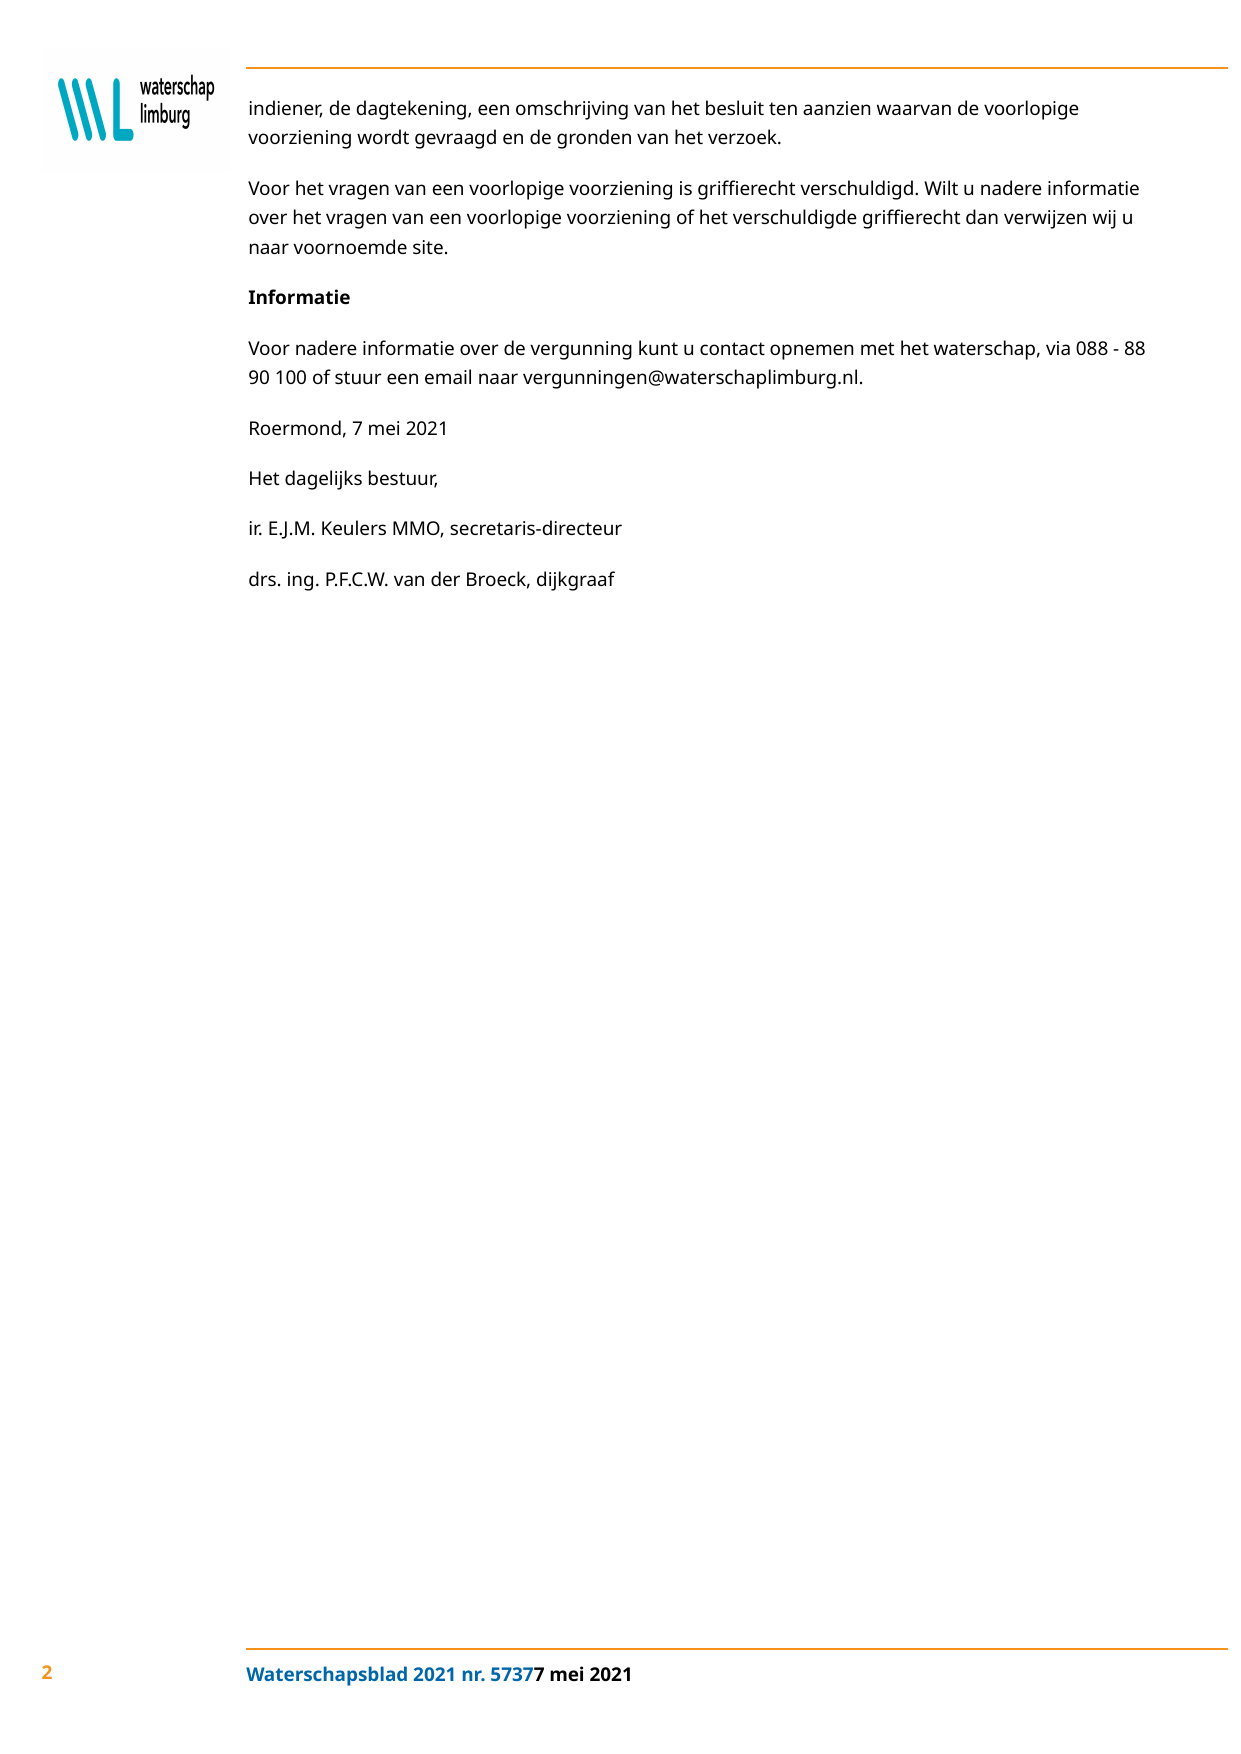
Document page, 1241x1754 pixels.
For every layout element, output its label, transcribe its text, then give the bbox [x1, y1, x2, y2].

text Het dagelijks bestuur, [248, 465, 1152, 491]
text indiener, de dagtekening, een omschrijving van het besluit ten aanzien waarvan de voorlopige voorziening wordt gevraagd en de gronden van het verzoek. [248, 95, 1152, 150]
text Roermond, 7 mei 2021 [248, 415, 1152, 441]
text Voor het vragen van een voorlopige voorziening is griffierecht verschuldigd. Wilt u nadere informatie over het vragen van een voorlopige voorziening of het verschuldigde griffierecht dan verwijzen wij u naar voornoemde site. [248, 175, 1152, 260]
picture [41, 47, 231, 172]
text Voor nadere informatie over de vergunning kunt u contact opnemen met het waterschap, via 088 - 88 90 100 of stuur een email naar vergunningen@waterschaplimburg.nl. [248, 335, 1152, 390]
text drs. ing. P.F.C.W. van der Broeck, dijkgraaf [248, 566, 1152, 592]
text ir. E.J.M. Keulers MMO, secretaris-directeur [248, 516, 1152, 541]
text Informatie [248, 284, 1152, 310]
